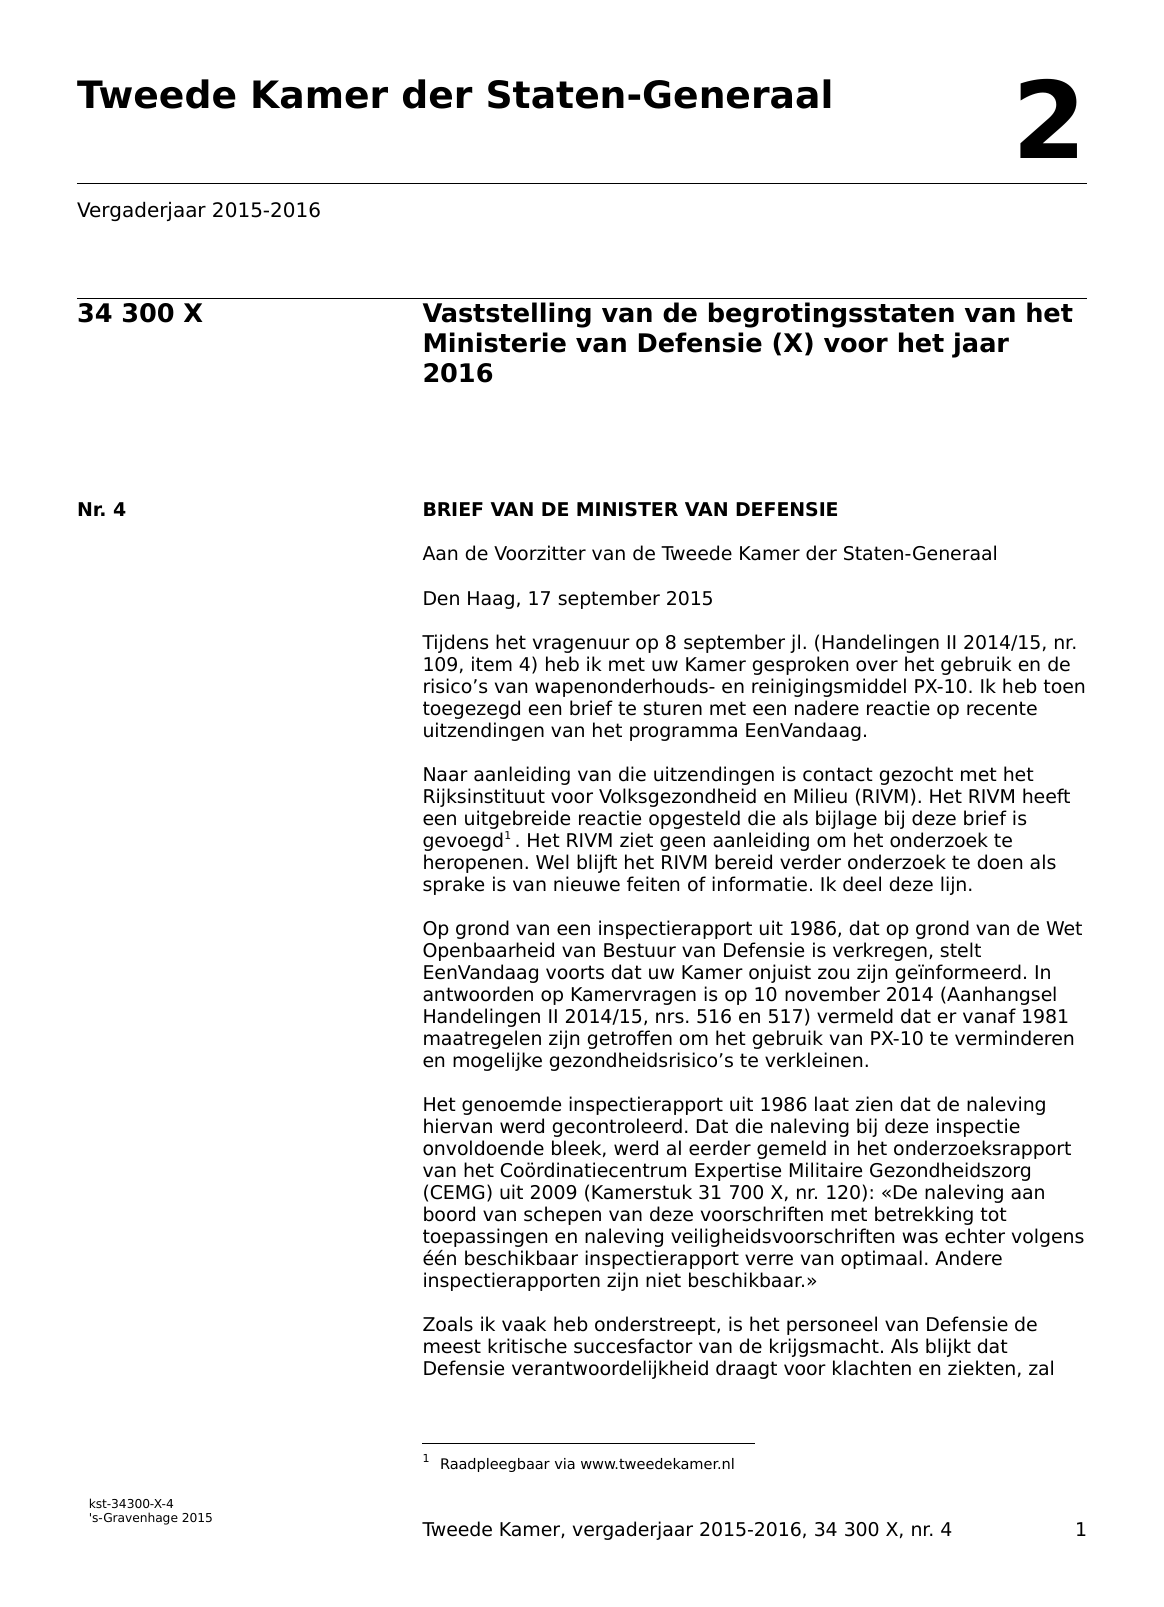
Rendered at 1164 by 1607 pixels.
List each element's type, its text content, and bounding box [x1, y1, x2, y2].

text kst-34300-X-4 [88, 1497, 323, 1511]
text Raadpleegbaar via www.tweedekamer.nl [422, 1452, 1087, 1474]
table_cell Vergaderjaar 2015-2016 [77, 184, 1087, 298]
text Aan de Voorzitter van de Tweede Kamer der Staten-Generaal [422, 543, 1087, 565]
text Het genoemde inspectierapport uit 1986 laat zien dat de naleving hiervan werd gecontroleerd. Dat die naleving bij deze inspectie onvoldoende bleek, werd al eerder gemeld in het onderzoeksrapport van het Coördinatiecentrum Expertise Militaire Gezondheidszorg (CEMG) uit 2009 (Kamerstuk 31 700 X, nr. 120): «De naleving aan boord van schepen van deze voorschriften met betrekking tot toepassingen en naleving veiligheidsvoorschriften was echter volgens één beschikbaar inspectierapport verre van optimaal. Andere inspectierapporten zijn niet beschikbaar.» [422, 1094, 1087, 1292]
text 's-Gravenhage 2015 [88, 1511, 323, 1525]
text Naar aanleiding van die uitzendingen is contact gezocht met het Rijksinstituut voor Volksgezondheid en Milieu (RIVM). Het RIVM heeft een uitgebreide reactie opgesteld die als bijlage bij deze brief is gevoegd. Het RIVM ziet geen aanleiding om het onderzoek te heropenen. Wel blijft het RIVM bereid verder onderzoek te doen als sprake is van nieuwe feiten of informatie. Ik deel deze lijn. [422, 764, 1087, 896]
text Tijdens het vragenuur op 8 september jl. (Handelingen II 2014/15, nr. 109, item 4) heb ik met uw Kamer gesproken over het gebruik en de risico’s van wapenonderhouds- en reinigingsmiddel PX-10. Ik heb toen toegezegd een brief te sturen met een nadere reactie op recente uitzendingen van het programma EenVandaag. [422, 632, 1087, 741]
table_header 2 [886, 59, 1087, 183]
subtitle 34 300 X Vaststelling van de begrotingsstaten van het Ministerie van Defensie (X) voor het jaar 2016 [77, 299, 1087, 388]
subtitle Nr. 4 BRIEF VAN DE MINISTER VAN DEFENSIE [77, 499, 1087, 521]
text Zoals ik vaak heb onderstreept, is het personeel van Defensie de meest kritische succesfactor van de krijgsmacht. Als blijkt dat Defensie verantwoordelijkheid draagt voor klachten en ziekten, zal [422, 1314, 1087, 1380]
text Den Haag, 17 september 2015 [422, 587, 1087, 609]
table_header Tweede Kamer der Staten-Generaal [77, 59, 886, 183]
text Op grond van een inspectierapport uit 1986, dat op grond van de Wet Openbaarheid van Bestuur van Defensie is verkregen, stelt EenVandaag voorts dat uw Kamer onjuist zou zijn geïnformeerd. In antwoorden op Kamervragen is op 10 november 2014 (Aanhangsel Handelingen II 2014/15, nrs. 516 en 517) vermeld dat er vanaf 1981 maatregelen zijn getroffen om het gebruik van PX-10 te verminderen en mogelijke gezondheidsrisico’s te verkleinen. [422, 918, 1087, 1072]
